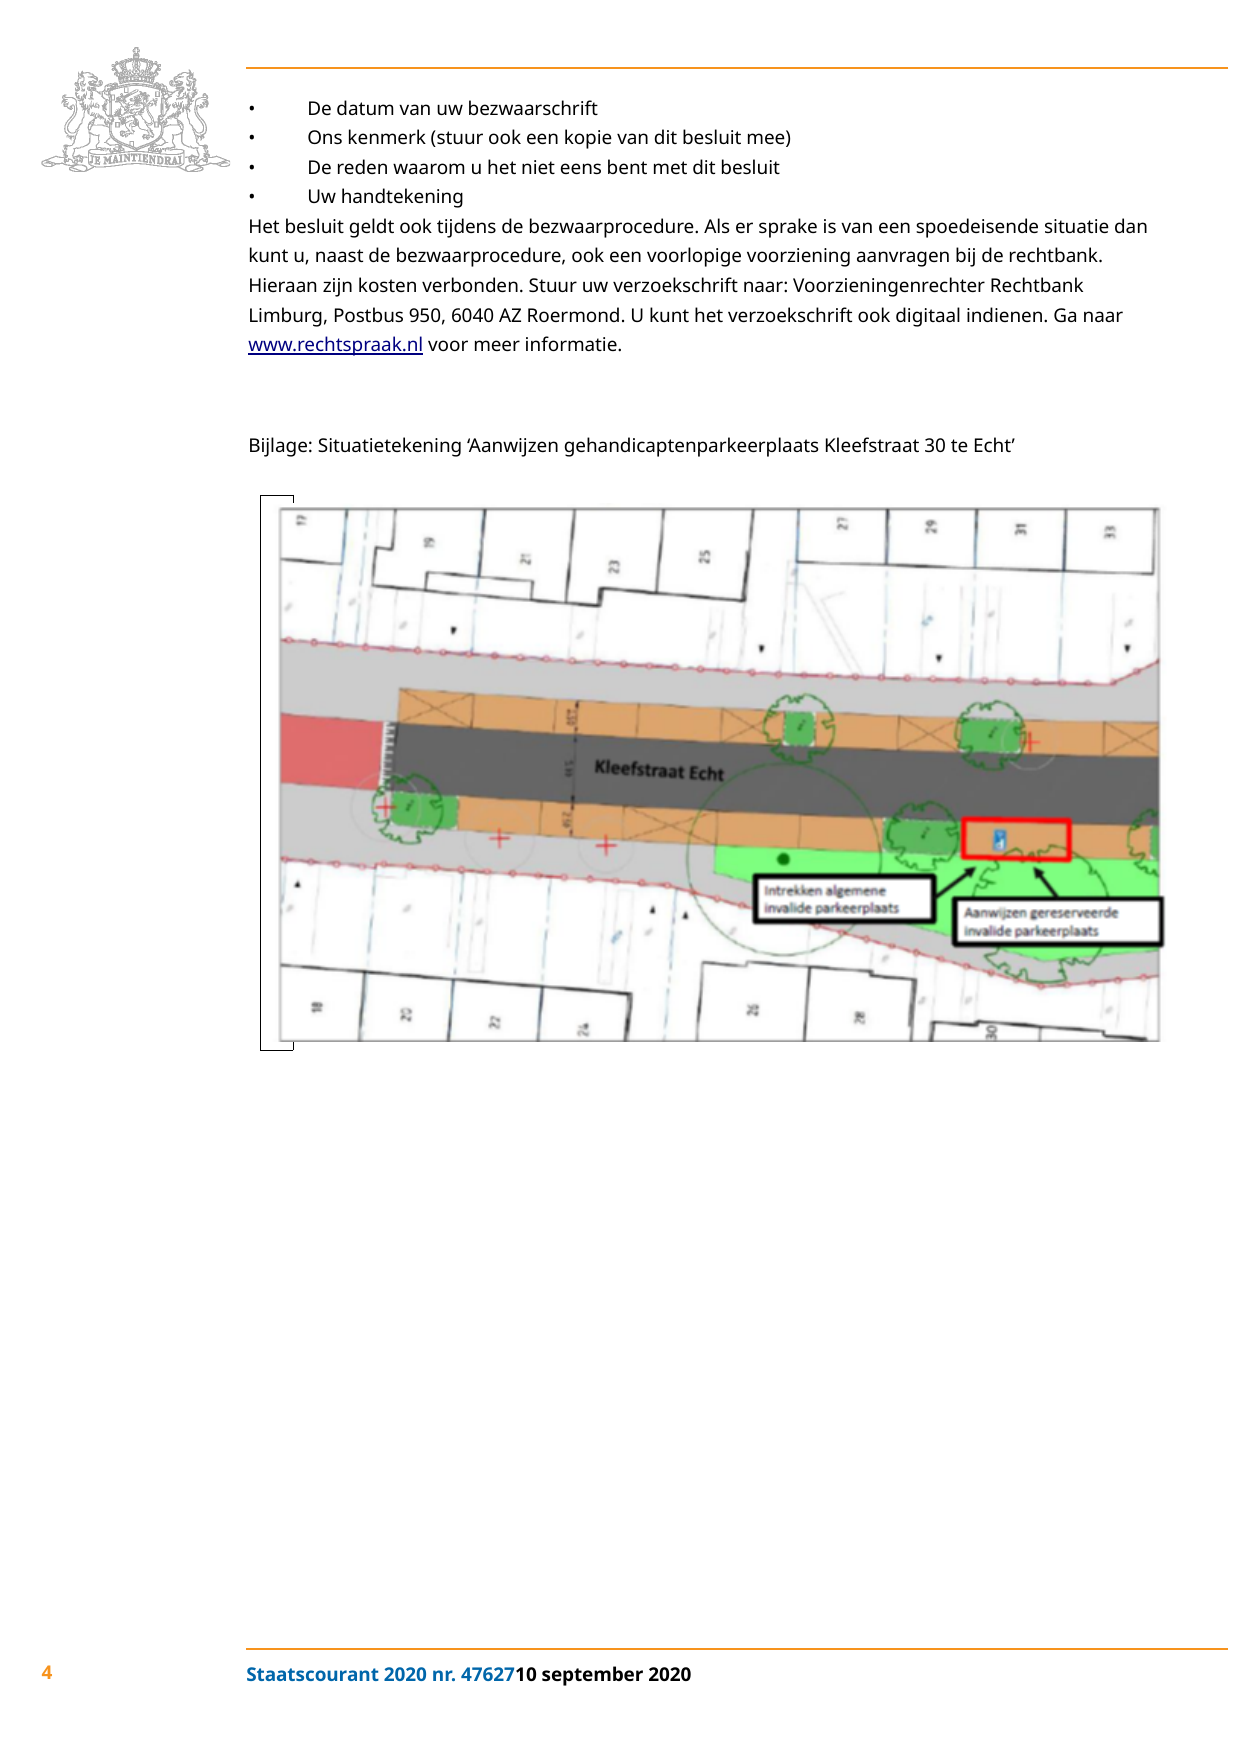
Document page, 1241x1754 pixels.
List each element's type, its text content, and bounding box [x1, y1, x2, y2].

list Ons kenmerk (stuur ook een kopie van dit besluit mee) [248, 124, 1152, 150]
list Uw handtekening [248, 183, 1152, 209]
picture [41, 47, 231, 172]
picture [268, 503, 1173, 1042]
text Het besluit geldt ook tijdens de bezwaarprocedure. Als er sprake is van een spoedeisende situatie dan kunt u, naast de bezwaarprocedure, ook een voorlopige voorziening aanvragen bij de rechtbank. Hieraan zijn kosten verbonden. Stuur uw verzoekschrift naar: Voorzieningenrechter Rechtbank Limburg, Postbus 950, 6040 AZ Roermond. U kunt het verzoekschrift ook digitaal indienen. Ga naar www.rechtspraak.nl voor meer informatie. [248, 213, 1152, 357]
list De datum van uw bezwaarschrift [248, 95, 1152, 121]
list De reden waarom u het niet eens bent met dit besluit [248, 154, 1152, 180]
text Bijlage: Situatietekening ‘Aanwijzen gehandicaptenparkeerplaats Kleefstraat 30 te Echt’ [248, 432, 1152, 458]
